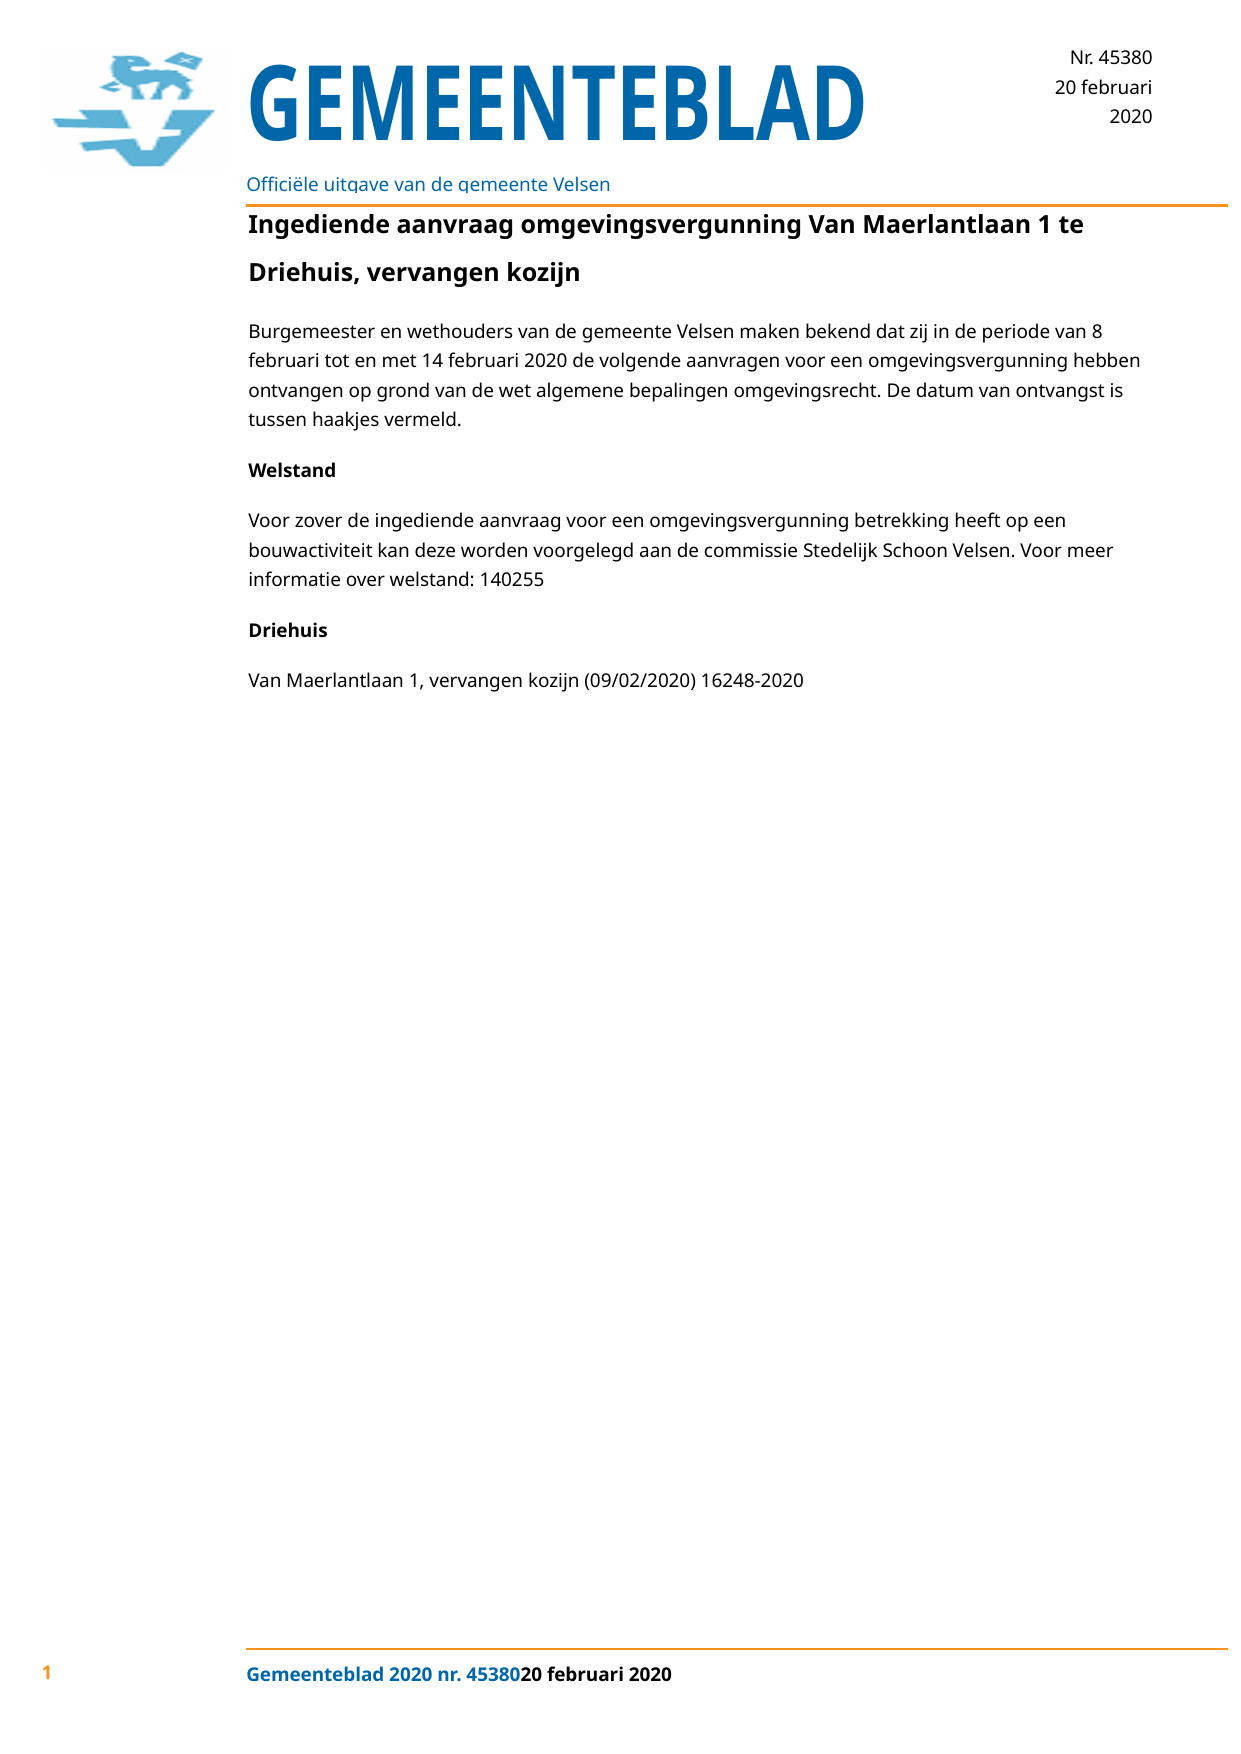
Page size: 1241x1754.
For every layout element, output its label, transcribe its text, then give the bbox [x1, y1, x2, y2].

text Van Maerlantlaan 1, vervangen kozijn (09/02/2020) 16248-2020 [248, 667, 1152, 693]
text Ingediende aanvraag omgevingsvergunning Van Maerlantlaan 1 te Driehuis, vervangen kozijn [248, 207, 1152, 288]
picture [41, 47, 231, 172]
text Voor zover de ingediende aanvraag voor een omgevingsvergunning betrekking heeft op een bouwactiviteit kan deze worden voorgelegd aan de commissie Stedelijk Schoon Velsen. Voor meer informatie over welstand: 140255 [248, 507, 1152, 592]
text Driehuis [248, 617, 1152, 643]
text Welstand [248, 457, 1152, 483]
text Burgemeester en wethouders van de gemeente Velsen maken bekend dat zij in de periode van 8 februari tot en met 14 februari 2020 de volgende aanvragen voor een omgevingsvergunning hebben ontvangen op grond van de wet algemene bepalingen omgevingsrecht. De datum van ontvangst is tussen haakjes vermeld. [248, 318, 1152, 432]
